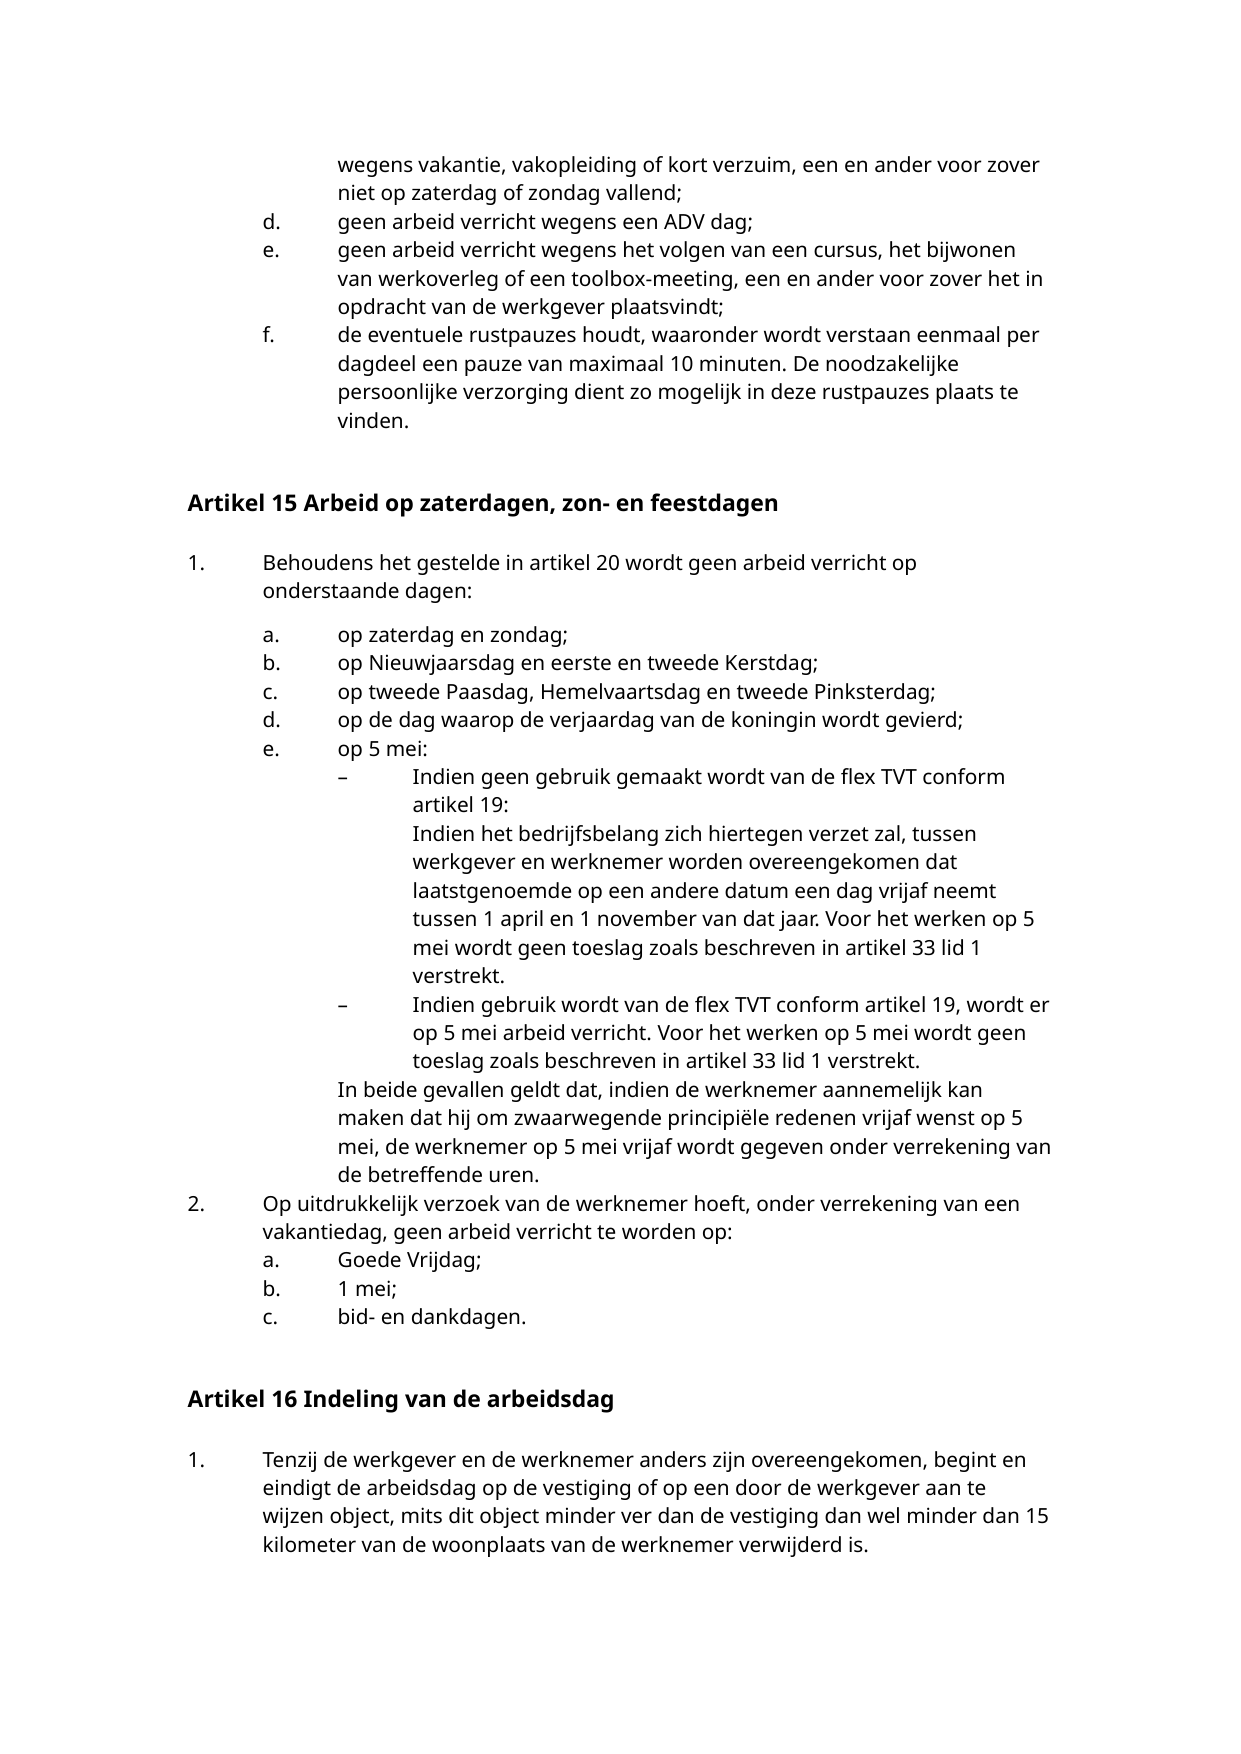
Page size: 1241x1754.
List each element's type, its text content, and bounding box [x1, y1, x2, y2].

subtitle Artikel 16 Indeling van de arbeidsdag [187, 1383, 1053, 1415]
list op Nieuwjaarsdag en eerste en tweede Kerstdag; [262, 648, 1053, 677]
list Indien het bedrijfsbelang zich hiertegen verzet zal, tussen werkgever en werknemer worden overeengekomen dat laatstgenoemde op een andere datum een dag vrijaf neemt tussen 1 april en 1 november van dat jaar. Voor het werken op 5 mei wordt geen toeslag zoals beschreven in artikel 33 lid 1 verstrekt. [337, 819, 1053, 990]
list op 5 mei: [262, 734, 1053, 762]
list Tenzij de werkgever en de werknemer anders zijn overeengekomen, begint en eindigt de arbeidsdag op de vestiging of op een door de werkgever aan te wijzen object, mits dit object minder ver dan de vestiging dan wel minder dan 15 kilometer van de woonplaats van de werknemer verwijderd is. [187, 1445, 1053, 1558]
subtitle Artikel 15 Arbeid op zaterdagen, zon- en feestdagen [187, 487, 1053, 518]
list Indien gebruik wordt van de flex TVT conform artikel 19, wordt er op 5 mei arbeid verricht. Voor het werken op 5 mei wordt geen toeslag zoals beschreven in artikel 33 lid 1 verstrekt. [337, 990, 1053, 1075]
list bid- en dankdagen. [262, 1302, 1053, 1331]
list geen arbeid verricht wegens een ADV dag; [262, 207, 1053, 235]
list wegens vakantie, vakopleiding of kort verzuim, een en ander voor zover niet op zaterdag of zondag vallend; [262, 150, 1053, 207]
list Behoudens het gestelde in artikel 20 wordt geen arbeid verricht op onderstaande dagen: [187, 548, 1053, 605]
list 1 mei; [262, 1274, 1053, 1302]
list de eventuele rustpauzes houdt, waaronder wordt verstaan eenmaal per dagdeel een pauze van maximaal 10 minuten. De noodzakelijke persoonlijke verzorging dient zo mogelijk in deze rustpauzes plaats te vinden. [262, 321, 1053, 434]
list Op uitdrukkelijk verzoek van de werknemer hoeft, onder verrekening van een vakantiedag, geen arbeid verricht te worden op: [187, 1189, 1053, 1246]
list In beide gevallen geldt dat, indien de werknemer aannemelijk kan maken dat hij om zwaarwegende principiële redenen vrijaf wenst op 5 mei, de werknemer op 5 mei vrijaf wordt gegeven onder verrekening van de betreffende uren. [262, 1075, 1053, 1189]
list op de dag waarop de verjaardag van de koningin wordt gevierd; [262, 705, 1053, 734]
list Indien geen gebruik gemaakt wordt van de flex TVT conform artikel 19: [337, 762, 1053, 819]
list op tweede Paasdag, Hemelvaartsdag en tweede Pinksterdag; [262, 677, 1053, 705]
list Goede Vrijdag; [262, 1246, 1053, 1274]
list op zaterdag en zondag; [262, 620, 1053, 648]
list geen arbeid verricht wegens het volgen van een cursus, het bijwonen van werkoverleg of een toolbox-meeting, een en ander voor zover het in opdracht van de werkgever plaatsvindt; [262, 235, 1053, 321]
